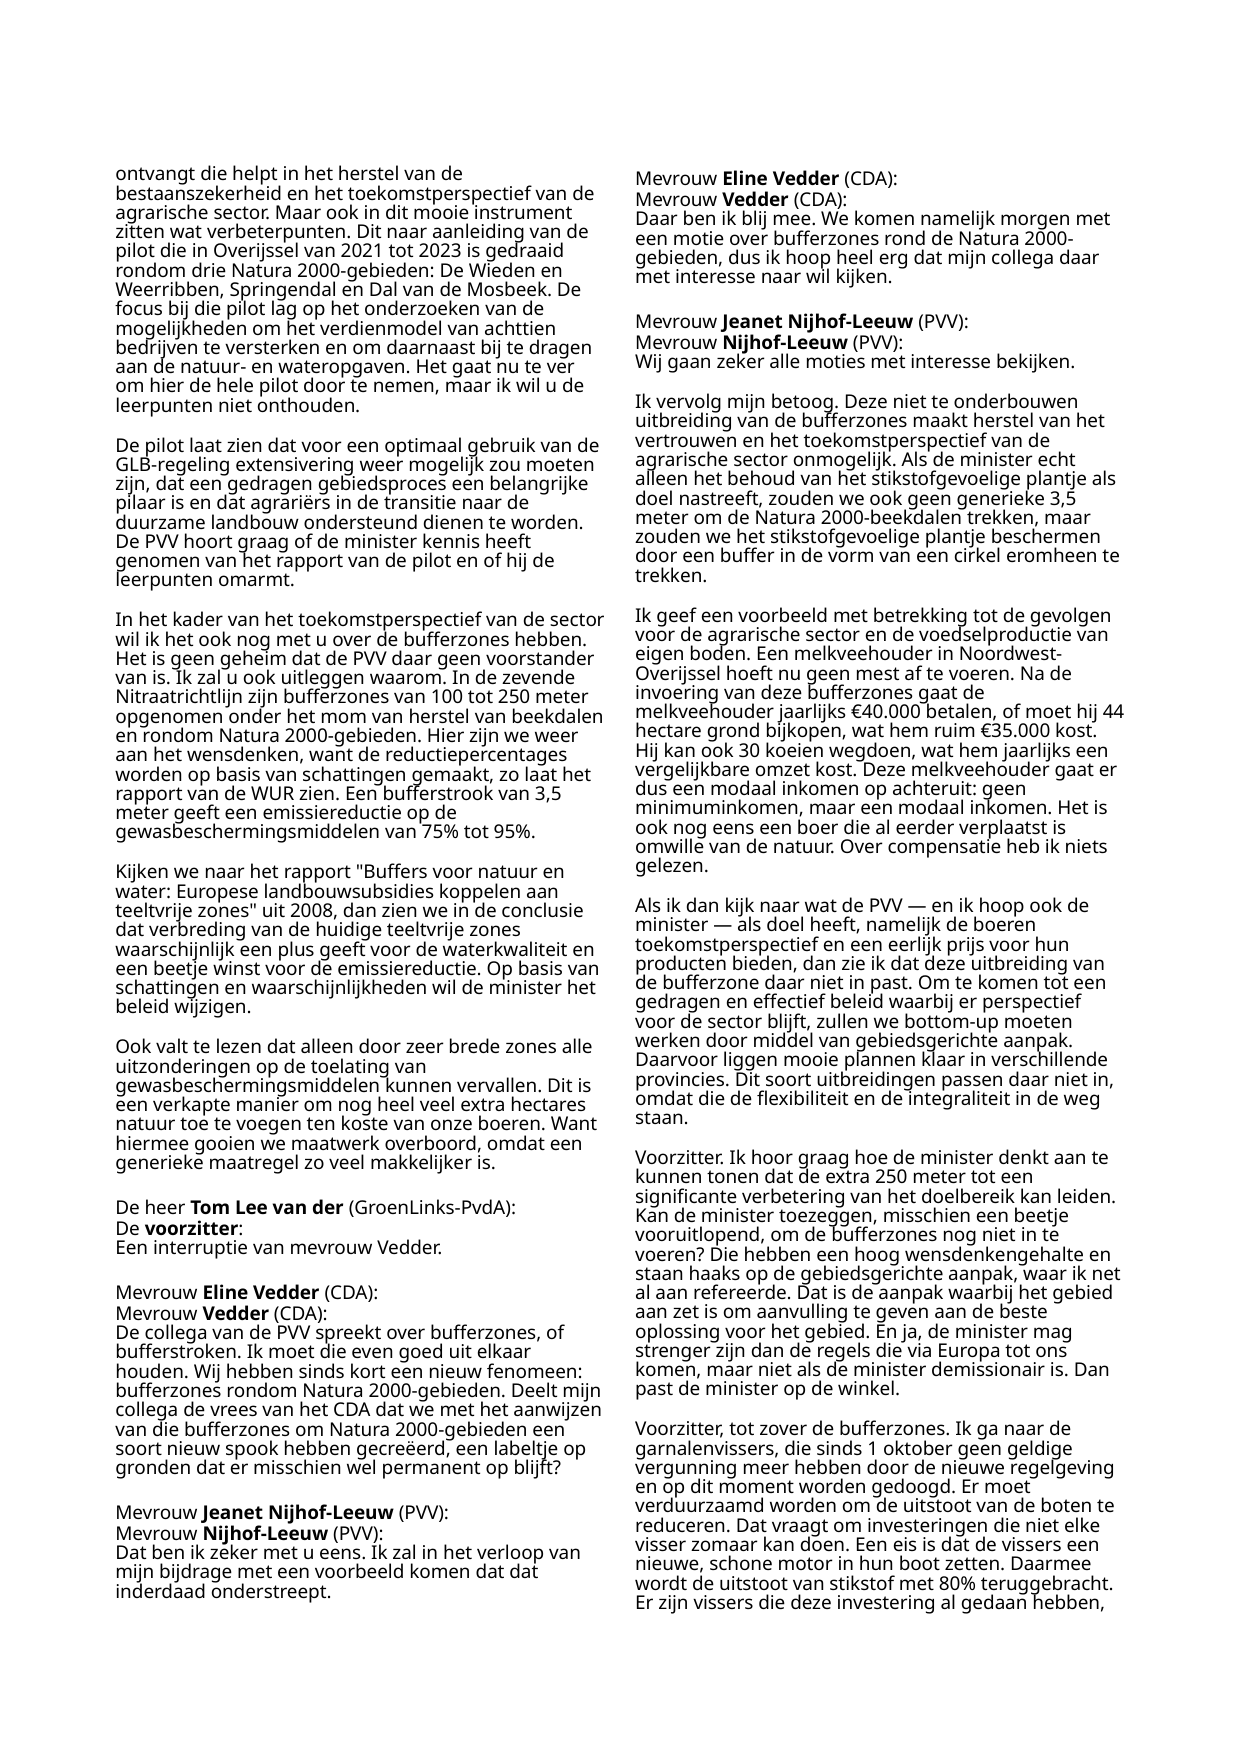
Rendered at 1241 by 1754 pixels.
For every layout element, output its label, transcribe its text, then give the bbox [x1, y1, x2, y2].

text Ik geef een voorbeeld met betrekking tot de gevolgen voor de agrarische sector en de voedselproductie van eigen boden. Een melkveehouder in Noordwest-Overijssel hoeft nu geen mest af te voeren. Na de invoering van deze bufferzones gaat de melkveehouder jaarlijks €40.000 betalen, of moet hij 44 hectare grond bijkopen, wat hem ruim €35.000 kost. Hij kan ook 30 koeien wegdoen, wat hem jaarlijks een vergelijkbare omzet kost. Deze melkveehouder gaat er dus een modaal inkomen op achteruit: geen minimuminkomen, maar een modaal inkomen. Het is ook nog eens een boer die al eerder verplaatst is omwille van de natuur. Over compensatie heb ik niets gelezen. [635, 607, 1125, 876]
text Daar ben ik blij mee. We komen namelijk morgen met een motie over bufferzones rond de Natura 2000-gebieden, dus ik hoop heel erg dat mijn collega daar met interesse naar wil kijken. [635, 210, 1125, 287]
text ontvangt die helpt in het herstel van de bestaanszekerheid en het toekomstperspectief van de agrarische sector. Maar ook in dit mooie instrument zitten wat verbeterpunten. Dit naar aanleiding van de pilot die in Overijssel van 2021 tot 2023 is gedraaid rondom drie Natura 2000-gebieden: De Wieden en Weerribben, Springendal en Dal van de Mosbeek. De focus bij die pilot lag op het onderzoeken van de mogelijkheden om het verdienmodel van achttien bedrijven te versterken en om daarnaast bij te dragen aan de natuur- en wateropgaven. Het gaat nu te ver om hier de hele pilot door te nemen, maar ik wil u de leerpunten niet onthouden. [115, 165, 605, 416]
text Voorzitter. Ik hoor graag hoe de minister denkt aan te kunnen tonen dat de extra 250 meter tot een significante verbetering van het doelbereik kan leiden. Kan de minister toezeggen, misschien een beetje vooruitlopend, om de bufferzones nog niet in te voeren? Die hebben een hoog wensdenkengehalte en staan haaks op de gebiedsgerichte aanpak, waar ik net al aan refereerde. Dat is de aanpak waarbij het gebied aan zet is om aanvulling te geven aan de beste oplossing voor het gebied. En ja, de minister mag strenger zijn dan de regels die via Europa tot ons komen, maar niet als de minister demissionair is. Dan past de minister op de winkel. [635, 1149, 1125, 1400]
text De collega van de PVV spreekt over bufferzones, of bufferstroken. Ik moet die even goed uit elkaar houden. Wij hebben sinds kort een nieuw fenomeen: bufferzones rondom Natura 2000-gebieden. Deelt mijn collega de vrees van het CDA dat we met het aanwijzen van die bufferzones om Natura 2000-gebieden een soort nieuw spook hebben gecreëerd, een labeltje op gronden dat er misschien wel permanent op blijft? [115, 1324, 605, 1478]
text Mevrouw Nijhof-Leeuw (PVV): [635, 334, 1125, 353]
text Mevrouw Jeanet Nijhof-Leeuw (PVV): [635, 308, 1125, 334]
text Kijken we naar het rapport "Buffers voor natuur en water: Europese landbouwsubsidies koppelen aan teeltvrije zones" uit 2008, dan zien we in de conclusie dat verbreding van de huidige teeltvrije zones waarschijnlijk een plus geeft voor de waterkwaliteit en een beetje winst voor de emissiereductie. Op basis van schattingen en waarschijnlijkheden wil de minister het beleid wijzigen. [115, 863, 605, 1018]
text Een interruptie van mevrouw Vedder. [115, 1239, 605, 1258]
text Mevrouw Vedder (CDA): [115, 1305, 605, 1324]
text Mevrouw Vedder (CDA): [635, 191, 1125, 210]
text De heer Tom Lee van der (GroenLinks-PvdA): [115, 1194, 605, 1220]
text Als ik dan kijk naar wat de PVV — en ik hoop ook de minister — als doel heeft, namelijk de boeren toekomstperspectief en een eerlijk prijs voor hun producten bieden, dan zie ik dat deze uitbreiding van de bufferzone daar niet in past. Om te komen tot een gedragen en effectief beleid waarbij er perspectief voor de sector blijft, zullen we bottom-up moeten werken door middel van gebiedsgerichte aanpak. Daarvoor liggen mooie plannen klaar in verschillende provincies. Dit soort uitbreidingen passen daar niet in, omdat die de flexibiliteit en de integraliteit in de weg staan. [635, 897, 1125, 1128]
text In het kader van het toekomstperspectief van de sector wil ik het ook nog met u over de bufferzones hebben. Het is geen geheim dat de PVV daar geen voorstander van is. Ik zal u ook uitleggen waarom. In de zevende Nitraatrichtlijn zijn bufferzones van 100 tot 250 meter opgenomen onder het mom van herstel van beekdalen en rondom Natura 2000-gebieden. Hier zijn we weer aan het wensdenken, want de reductiepercentages worden op basis van schattingen gemaakt, zo laat het rapport van de WUR zien. Een bufferstrook van 3,5 meter geeft een emissiereductie op de gewasbeschermingsmiddelen van 75% tot 95%. [115, 611, 605, 843]
text Wij gaan zeker alle moties met interesse bekijken. [635, 353, 1125, 372]
text Mevrouw Eline Vedder (CDA): [635, 165, 1125, 191]
text Voorzitter, tot zover de bufferzones. Ik ga naar de garnalenvissers, die sinds 1 oktober geen geldige vergunning meer hebben door de nieuwe regelgeving en op dit moment worden gedoogd. Er moet verduurzaamd worden om de uitstoot van de boten te reduceren. Dat vraagt om investeringen die niet elke visser zomaar kan doen. Een eis is dat de vissers een nieuwe, schone motor in hun boot zetten. Daarmee wordt de uitstoot van stikstof met 80% teruggebracht. Er zijn vissers die deze investering al gedaan hebben, [635, 1420, 1125, 1613]
text Dat ben ik zeker met u eens. Ik zal in het verloop van mijn bijdrage met een voorbeeld komen dat dat inderdaad onderstreept. [115, 1544, 605, 1602]
text Ik vervolg mijn betoog. Deze niet te onderbouwen uitbreiding van de bufferzones maakt herstel van het vertrouwen en het toekomstperspectief van de agrarische sector onmogelijk. Als de minister echt alleen het behoud van het stikstofgevoelige plantje als doel nastreeft, zouden we ook geen generieke 3,5 meter om de Natura 2000-beekdalen trekken, maar zouden we het stikstofgevoelige plantje beschermen door een buffer in de vorm van een cirkel eromheen te trekken. [635, 393, 1125, 586]
text Mevrouw Nijhof-Leeuw (PVV): [115, 1525, 605, 1544]
text Mevrouw Eline Vedder (CDA): [115, 1279, 605, 1305]
text De voorzitter: [115, 1220, 605, 1239]
text Ook valt te lezen dat alleen door zeer brede zones alle uitzonderingen op de toelating van gewasbeschermingsmiddelen kunnen vervallen. Dit is een verkapte manier om nog heel veel extra hectares natuur toe te voegen ten koste van onze boeren. Want hiermee gooien we maatwerk overboord, omdat een generieke maatregel zo veel makkelijker is. [115, 1038, 605, 1173]
text De pilot laat zien dat voor een optimaal gebruik van de GLB-regeling extensivering weer mogelijk zou moeten zijn, dat een gedragen gebiedsproces een belangrijke pilaar is en dat agrariërs in de transitie naar de duurzame landbouw ondersteund dienen te worden. De PVV hoort graag of de minister kennis heeft genomen van het rapport van de pilot en of hij de leerpunten omarmt. [115, 437, 605, 591]
text Mevrouw Jeanet Nijhof-Leeuw (PVV): [115, 1499, 605, 1525]
